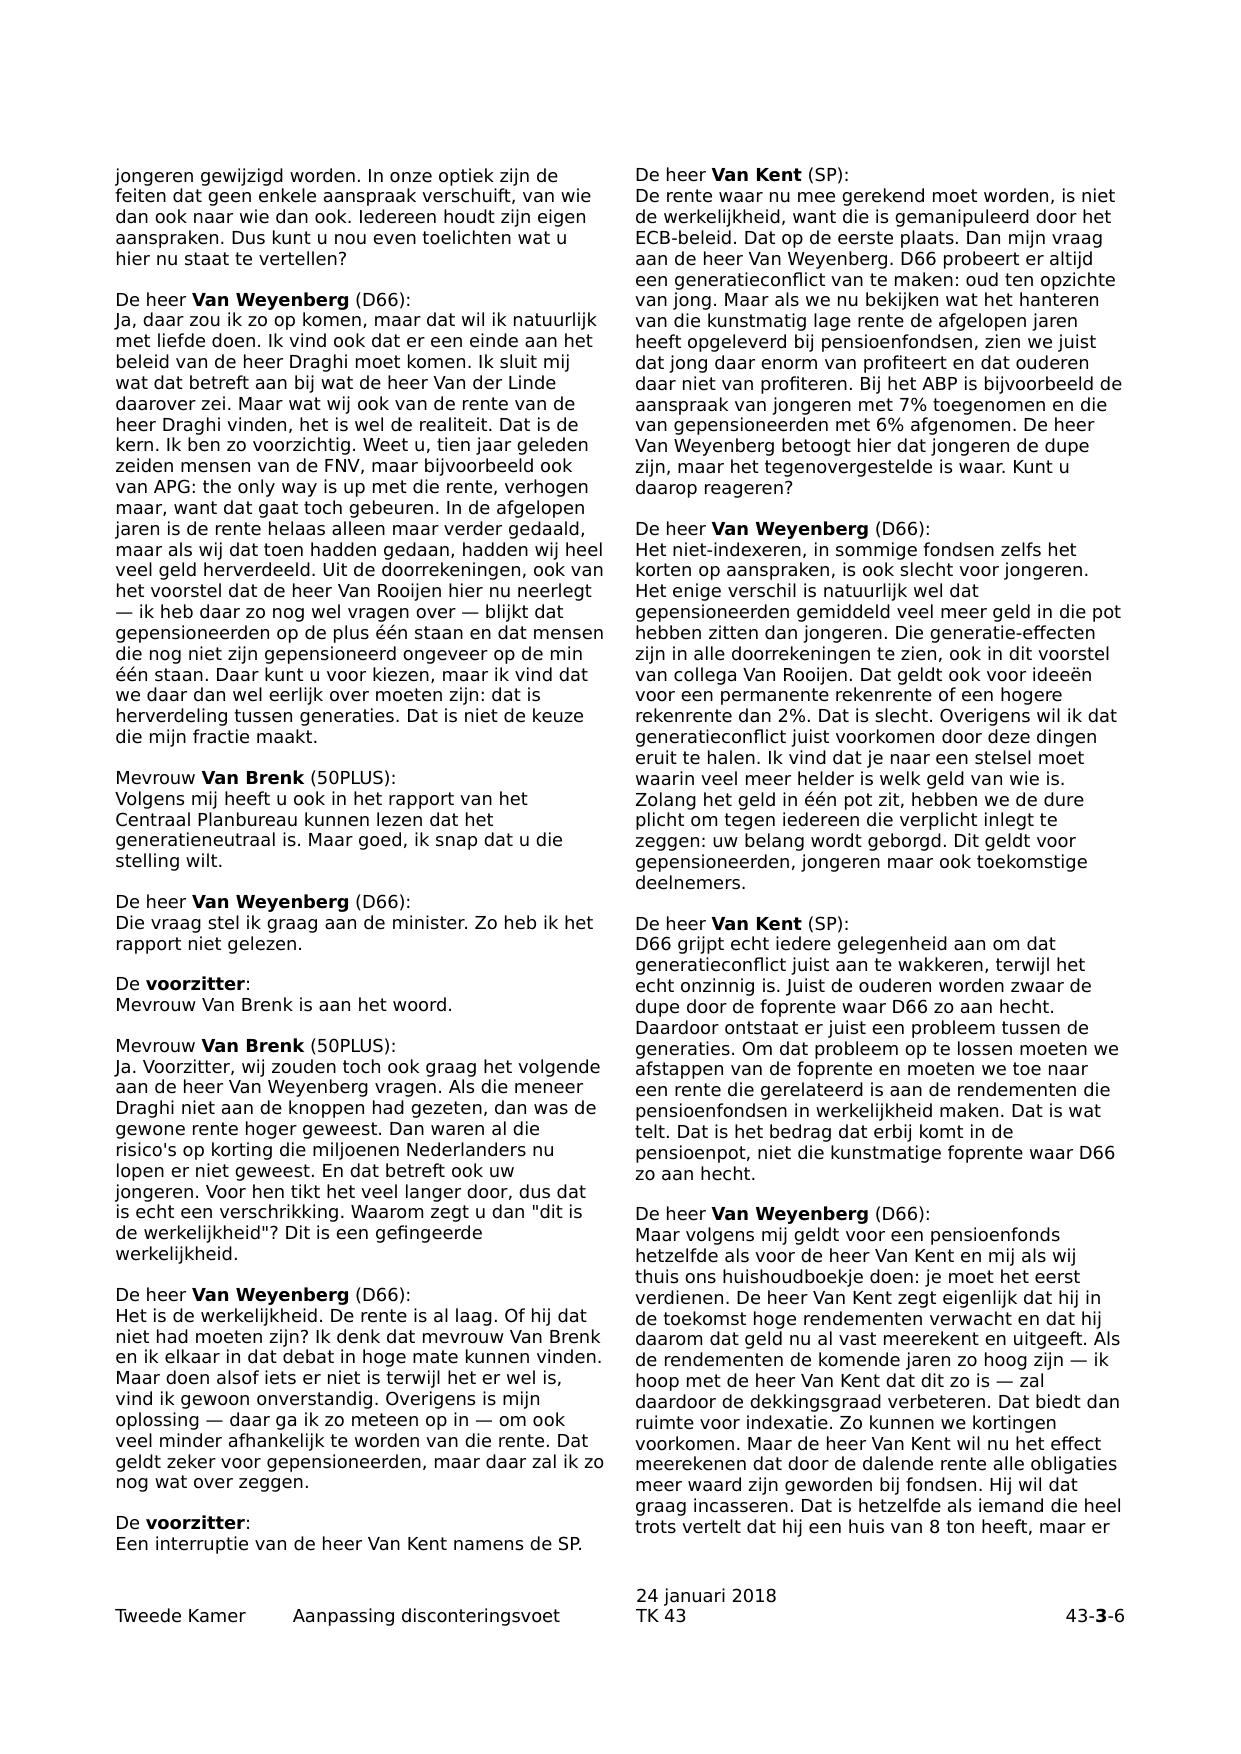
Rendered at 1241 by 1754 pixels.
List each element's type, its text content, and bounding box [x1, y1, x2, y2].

text Ja, daar zou ik zo op komen, maar dat wil ik natuurlijk met liefde doen. Ik vind ook dat er een einde aan het beleid van de heer Draghi moet komen. Ik sluit mij wat dat betreft aan bij wat de heer Van der Linde daarover zei. Maar wat wij ook van de rente van de heer Draghi vinden, het is wel de realiteit. Dat is de kern. Ik ben zo voorzichtig. Weet u, tien jaar geleden zeiden mensen van de FNV, maar bijvoorbeeld ook van APG: the only way is up met die rente, verhogen maar, want dat gaat toch gebeuren. In de afgelopen jaren is de rente helaas alleen maar verder gedaald, maar als wij dat toen hadden gedaan, hadden wij heel veel geld herverdeeld. Uit de doorrekeningen, ook van het voorstel dat de heer Van Rooijen hier nu neerlegt — ik heb daar zo nog wel vragen over — blijkt dat gepensioneerden op de plus één staan en dat mensen die nog niet zijn gepensioneerd ongeveer op de min één staan. Daar kunt u voor kiezen, maar ik vind dat we daar dan wel eerlijk over moeten zijn: dat is herverdeling tussen generaties. Dat is niet de keuze die mijn fractie maakt. [115, 310, 605, 748]
text De rente waar nu mee gerekend moet worden, is niet de werkelijkheid, want die is gemanipuleerd door het ECB-beleid. Dat op de eerste plaats. Dan mijn vraag aan de heer Van Weyenberg. D66 probeert er altijd een generatieconflict van te maken: oud ten opzichte van jong. Maar als we nu bekijken wat het hanteren van die kunstmatig lage rente de afgelopen jaren heeft opgeleverd bij pensioenfondsen, zien we juist dat jong daar enorm van profiteert en dat ouderen daar niet van profiteren. Bij het ABP is bijvoorbeeld de aanspraak van jongeren met 7% toegenomen en die van gepensioneerden met 6% afgenomen. De heer Van Weyenberg betoogt hier dat jongeren de dupe zijn, maar het tegenovergestelde is waar. Kunt u daarop reageren? [635, 186, 1125, 498]
text De voorzitter: [115, 1513, 605, 1534]
text De voorzitter: [115, 974, 605, 995]
text Een interruptie van de heer Van Kent namens de SP. [115, 1534, 605, 1554]
text Volgens mij heeft u ook in het rapport van het Centraal Planbureau kunnen lezen dat het generatieneutraal is. Maar goed, ik snap dat u die stelling wilt. [115, 788, 605, 872]
text De heer Van Kent (SP): [635, 165, 1125, 186]
text Die vraag stel ik graag aan de minister. Zo heb ik het rapport niet gelezen. [115, 912, 605, 954]
text Ja. Voorzitter, wij zouden toch ook graag het volgende aan de heer Van Weyenberg vragen. Als die meneer Draghi niet aan de knoppen had gezeten, dan was de gewone rente hoger geweest. Dan waren al die risico's op korting die miljoenen Nederlanders nu lopen er niet geweest. En dat betreft ook uw jongeren. Voor hen tikt het veel langer door, dus dat is echt een verschrikking. Waarom zegt u dan "dit is de werkelijkheid"? Dit is een gefingeerde werkelijkheid. [115, 1056, 605, 1265]
text D66 grijpt echt iedere gelegenheid aan om dat generatieconflict juist aan te wakkeren, terwijl het echt onzinnig is. Juist de ouderen worden zwaar de dupe door de foprente waar D66 zo aan hecht. Daardoor ontstaat er juist een probleem tussen de generaties. Om dat probleem op te lossen moeten we afstappen van de foprente en moeten we toe naar een rente die gerelateerd is aan de rendementen die pensioenfondsen in werkelijkheid maken. Dat is wat telt. Dat is het bedrag dat erbij komt in de pensioenpot, niet die kunstmatige foprente waar D66 zo aan hecht. [635, 934, 1125, 1184]
text Het is de werkelijkheid. De rente is al laag. Of hij dat niet had moeten zijn? Ik denk dat mevrouw Van Brenk en ik elkaar in dat debat in hoge mate kunnen vinden. Maar doen alsof iets er niet is terwijl het er wel is, vind ik gewoon onverstandig. Overigens is mijn oplossing — daar ga ik zo meteen op in — om ook veel minder afhankelijk te worden van die rente. Dat geldt zeker voor gepensioneerden, maar daar zal ik zo nog wat over zeggen. [115, 1306, 605, 1493]
text jongeren gewijzigd worden. In onze optiek zijn de feiten dat geen enkele aanspraak verschuift, van wie dan ook naar wie dan ook. Iedereen houdt zijn eigen aanspraken. Dus kunt u nou even toelichten wat u hier nu staat te vertellen? [115, 165, 605, 269]
text De heer Van Weyenberg (D66): [635, 1204, 1125, 1225]
text Mevrouw Van Brenk is aan het woord. [115, 995, 605, 1016]
text Het niet-indexeren, in sommige fondsen zelfs het korten op aanspraken, is ook slecht voor jongeren. Het enige verschil is natuurlijk wel dat gepensioneerden gemiddeld veel meer geld in die pot hebben zitten dan jongeren. Die generatie-effecten zijn in alle doorrekeningen te zien, ook in dit voorstel van collega Van Rooijen. Dat geldt ook voor ideeën voor een permanente rekenrente of een hogere rekenrente dan 2%. Dat is slecht. Overigens wil ik dat generatieconflict juist voorkomen door deze dingen eruit te halen. Ik vind dat je naar een stelsel moet waarin veel meer helder is welk geld van wie is. Zolang het geld in één pot zit, hebben we de dure plicht om tegen iedereen die verplicht inlegt te zeggen: uw belang wordt geborgd. Dit geldt voor gepensioneerden, jongeren maar ook toekomstige deelnemers. [635, 539, 1125, 893]
text De heer Van Weyenberg (D66): [115, 1285, 605, 1306]
text Maar volgens mij geldt voor een pensioenfonds hetzelfde als voor de heer Van Kent en mij als wij thuis ons huishoudboekje doen: je moet het eerst verdienen. De heer Van Kent zegt eigenlijk dat hij in de toekomst hoge rendementen verwacht en dat hij daarom dat geld nu al vast meerekent en uitgeeft. Als de rendementen de komende jaren zo hoog zijn — ik hoop met de heer Van Kent dat dit zo is — zal daardoor de dekkingsgraad verbeteren. Dat biedt dan ruimte voor indexatie. Zo kunnen we kortingen voorkomen. Maar de heer Van Kent wil nu het effect meerekenen dat door de dalende rente alle obligaties meer waard zijn geworden bij fondsen. Hij wil dat graag incasseren. Dat is hetzelfde als iemand die heel trots vertelt dat hij een huis van 8 ton heeft, maar er [635, 1225, 1125, 1537]
text Mevrouw Van Brenk (50PLUS): [115, 1036, 605, 1056]
text Mevrouw Van Brenk (50PLUS): [115, 768, 605, 788]
text De heer Van Weyenberg (D66): [635, 518, 1125, 539]
text De heer Van Kent (SP): [635, 913, 1125, 934]
text De heer Van Weyenberg (D66): [115, 289, 605, 310]
text De heer Van Weyenberg (D66): [115, 892, 605, 912]
